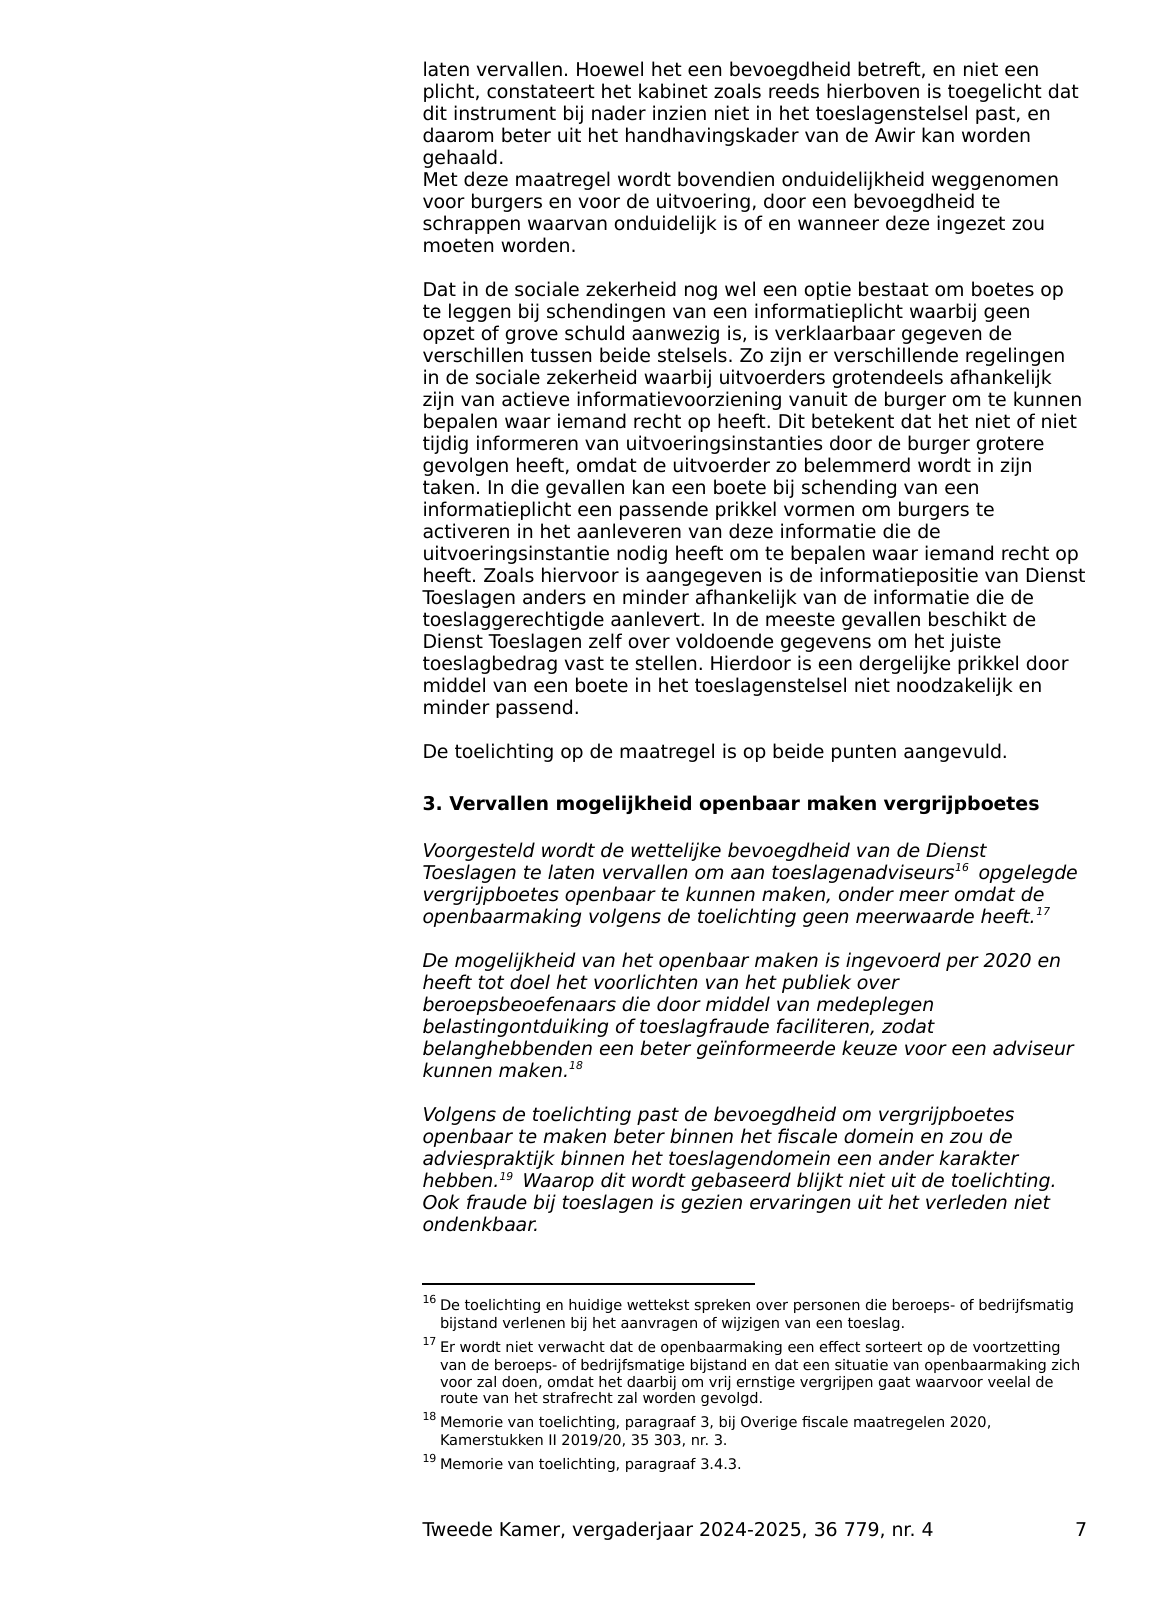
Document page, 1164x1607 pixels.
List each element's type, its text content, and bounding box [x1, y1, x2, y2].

text Met deze maatregel wordt bovendien onduidelijkheid weggenomen voor burgers en voor de uitvoering, door een bevoegdheid te schrappen waarvan onduidelijk is of en wanneer deze ingezet zou moeten worden. [422, 169, 1087, 257]
text Volgens de toelichting past de bevoegdheid om vergrijpboetes openbaar te maken beter binnen het fiscale domein en zou de adviespraktijk binnen het toeslagendomein een ander karakter hebben. Waarop dit wordt gebaseerd blijkt niet uit de toelichting. Ook fraude bij toeslagen is gezien ervaringen uit het verleden niet ondenkbaar. [422, 1104, 1087, 1236]
text Memorie van toelichting, paragraaf 3.4.3. [422, 1452, 1087, 1474]
text Er wordt niet verwacht dat de openbaarmaking een effect sorteert op de voortzetting van de beroeps- of bedrijfsmatige bijstand en dat een situatie van openbaarmaking zich voor zal doen, omdat het daarbij om vrij ernstige vergrijpen gaat waarvoor veelal de route van het strafrecht zal worden gevolgd. [422, 1335, 1087, 1407]
text De mogelijkheid van het openbaar maken is ingevoerd per 2020 en heeft tot doel het voorlichten van het publiek over beroepsbeoefenaars die door middel van medeplegen belastingontduiking of toeslagfraude faciliteren, zodat belanghebbenden een beter geïnformeerde keuze voor een adviseur kunnen maken. [422, 950, 1087, 1082]
text Dat in de sociale zekerheid nog wel een optie bestaat om boetes op te leggen bij schendingen van een informatieplicht waarbij geen opzet of grove schuld aanwezig is, is verklaarbaar gegeven de verschillen tussen beide stelsels. Zo zijn er verschillende regelingen in de sociale zekerheid waarbij uitvoerders grotendeels afhankelijk zijn van actieve informatievoorziening vanuit de burger om te kunnen bepalen waar iemand recht op heeft. Dit betekent dat het niet of niet tijdig informeren van uitvoeringsinstanties door de burger grotere gevolgen heeft, omdat de uitvoerder zo belemmerd wordt in zijn taken. In die gevallen kan een boete bij schending van een informatieplicht een passende prikkel vormen om burgers te activeren in het aanleveren van deze informatie die de uitvoeringsinstantie nodig heeft om te bepalen waar iemand recht op heeft. Zoals hiervoor is aangegeven is de informatiepositie van Dienst Toeslagen anders en minder afhankelijk van de informatie die de toeslaggerechtigde aanlevert. In de meeste gevallen beschikt de Dienst Toeslagen zelf over voldoende gegevens om het juiste toeslagbedrag vast te stellen. Hierdoor is een dergelijke prikkel door middel van een boete in het toeslagenstelsel niet noodzakelijk en minder passend. [422, 279, 1087, 719]
subtitle 3. Vervallen mogelijkheid openbaar maken vergrijpboetes [422, 793, 1087, 815]
text Memorie van toelichting, paragraaf 3, bij Overige fiscale maatregelen 2020, Kamerstukken II 2019/20, 35 303, nr. 3. [422, 1410, 1087, 1449]
text De toelichting en huidige wettekst spreken over personen die beroeps- of bedrijfsmatig bijstand verlenen bij het aanvragen of wijzigen van een toeslag. [422, 1293, 1087, 1332]
text Voorgesteld wordt de wettelijke bevoegdheid van de Dienst Toeslagen te laten vervallen om aan toeslagenadviseurs opgelegde vergrijpboetes openbaar te kunnen maken, onder meer omdat de openbaarmaking volgens de toelichting geen meerwaarde heeft. [422, 840, 1087, 928]
text De toelichting op de maatregel is op beide punten aangevuld. [422, 741, 1087, 763]
text laten vervallen. Hoewel het een bevoegdheid betreft, en niet een plicht, constateert het kabinet zoals reeds hierboven is toegelicht dat dit instrument bij nader inzien niet in het toeslagenstelsel past, en daarom beter uit het handhavingskader van de Awir kan worden gehaald. [422, 59, 1087, 169]
